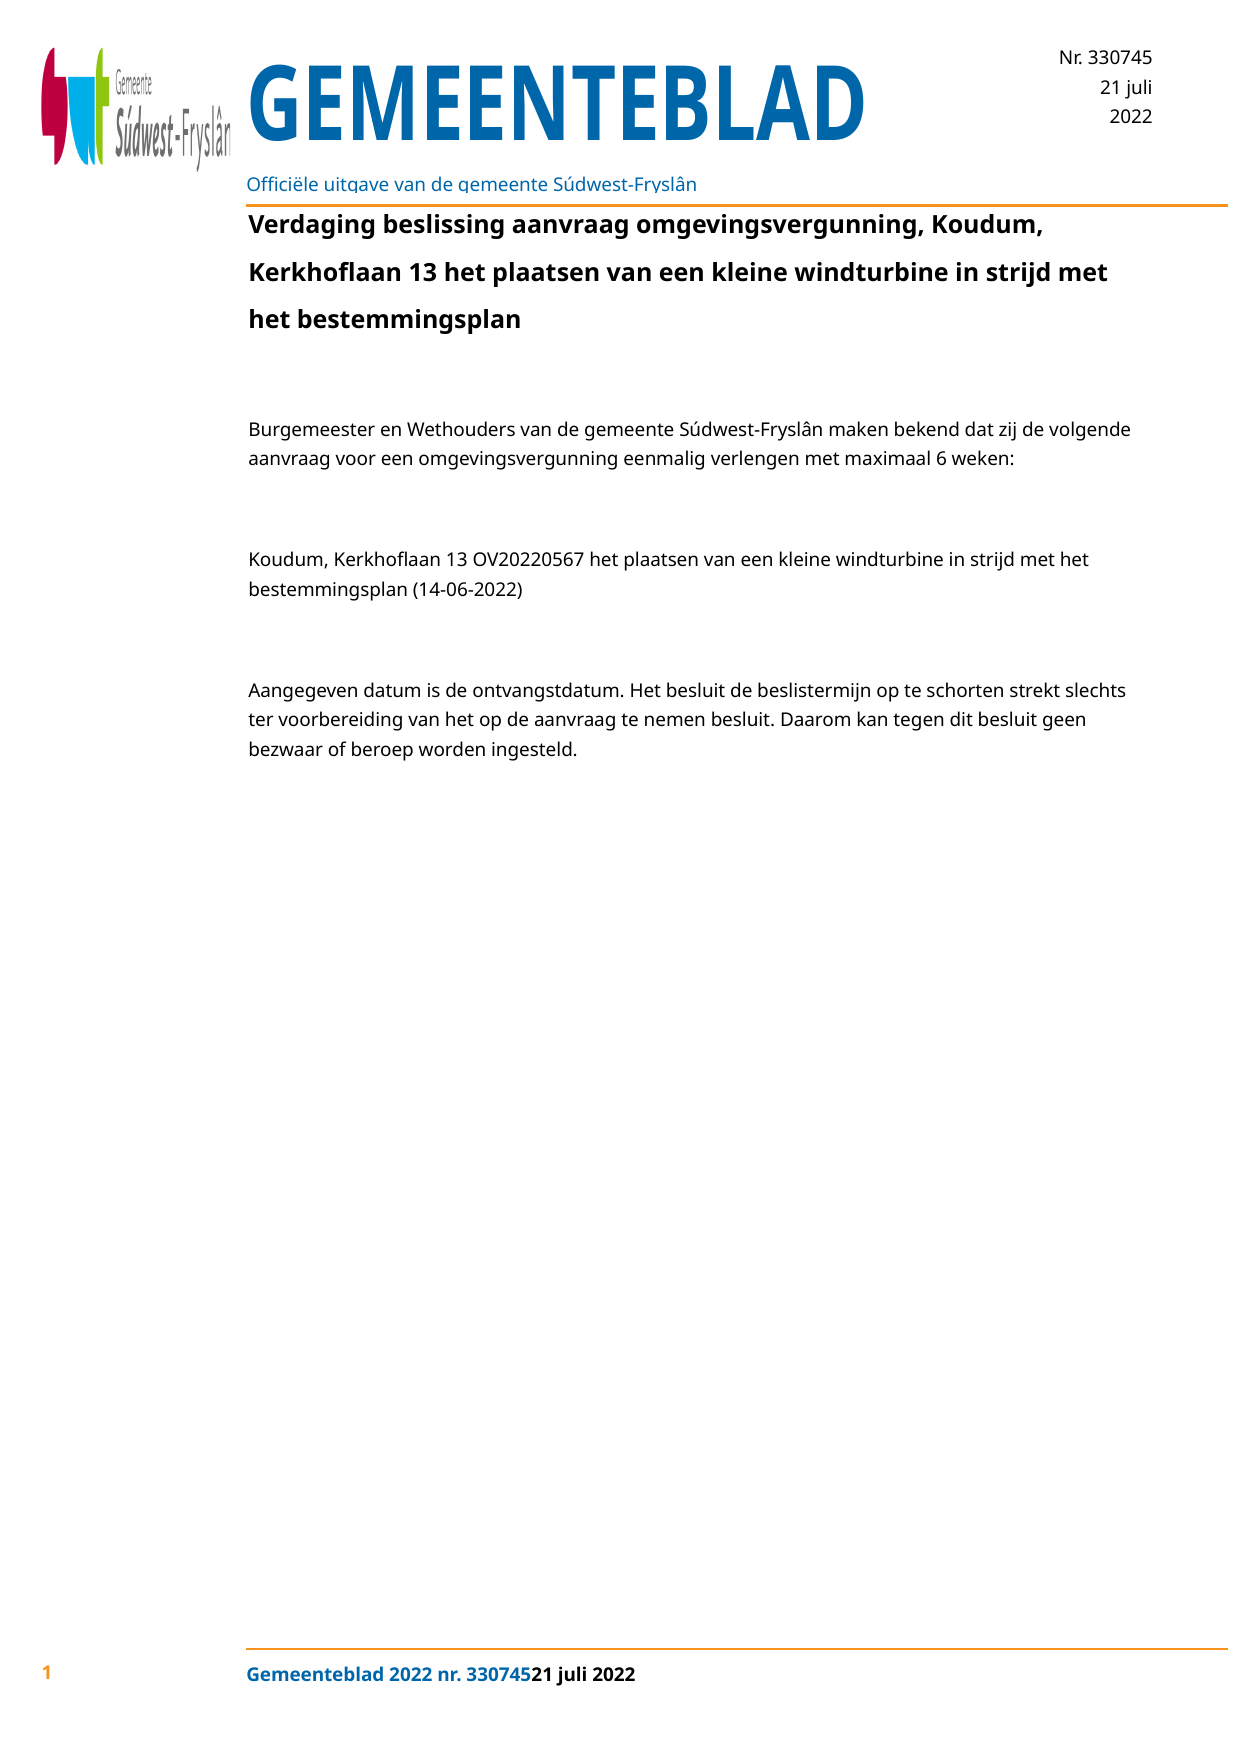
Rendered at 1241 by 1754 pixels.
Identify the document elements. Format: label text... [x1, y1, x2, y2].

text Burgemeester en Wethouders van de gemeente Súdwest-Fryslân maken bekend dat zij de volgende aanvraag voor een omgevingsvergunning eenmalig verlengen met maximaal 6 weken: [248, 416, 1152, 471]
text Aangegeven datum is de ontvangstdatum. Het besluit de beslistermijn op te schorten strekt slechts ter voorbereiding van het op de aanvraag te nemen besluit. Daarom kan tegen dit besluit geen bezwaar of beroep worden ingesteld. [248, 677, 1152, 762]
text Verdaging beslissing aanvraag omgevingsvergunning, Koudum, Kerkhoflaan 13 het plaatsen van een kleine windturbine in strijd met het bestemmingsplan [248, 207, 1152, 336]
picture [41, 47, 231, 172]
text Koudum, Kerkhoflaan 13 OV20220567 het plaatsen van een kleine windturbine in strijd met het bestemmingsplan (14-06-2022) [248, 546, 1152, 602]
